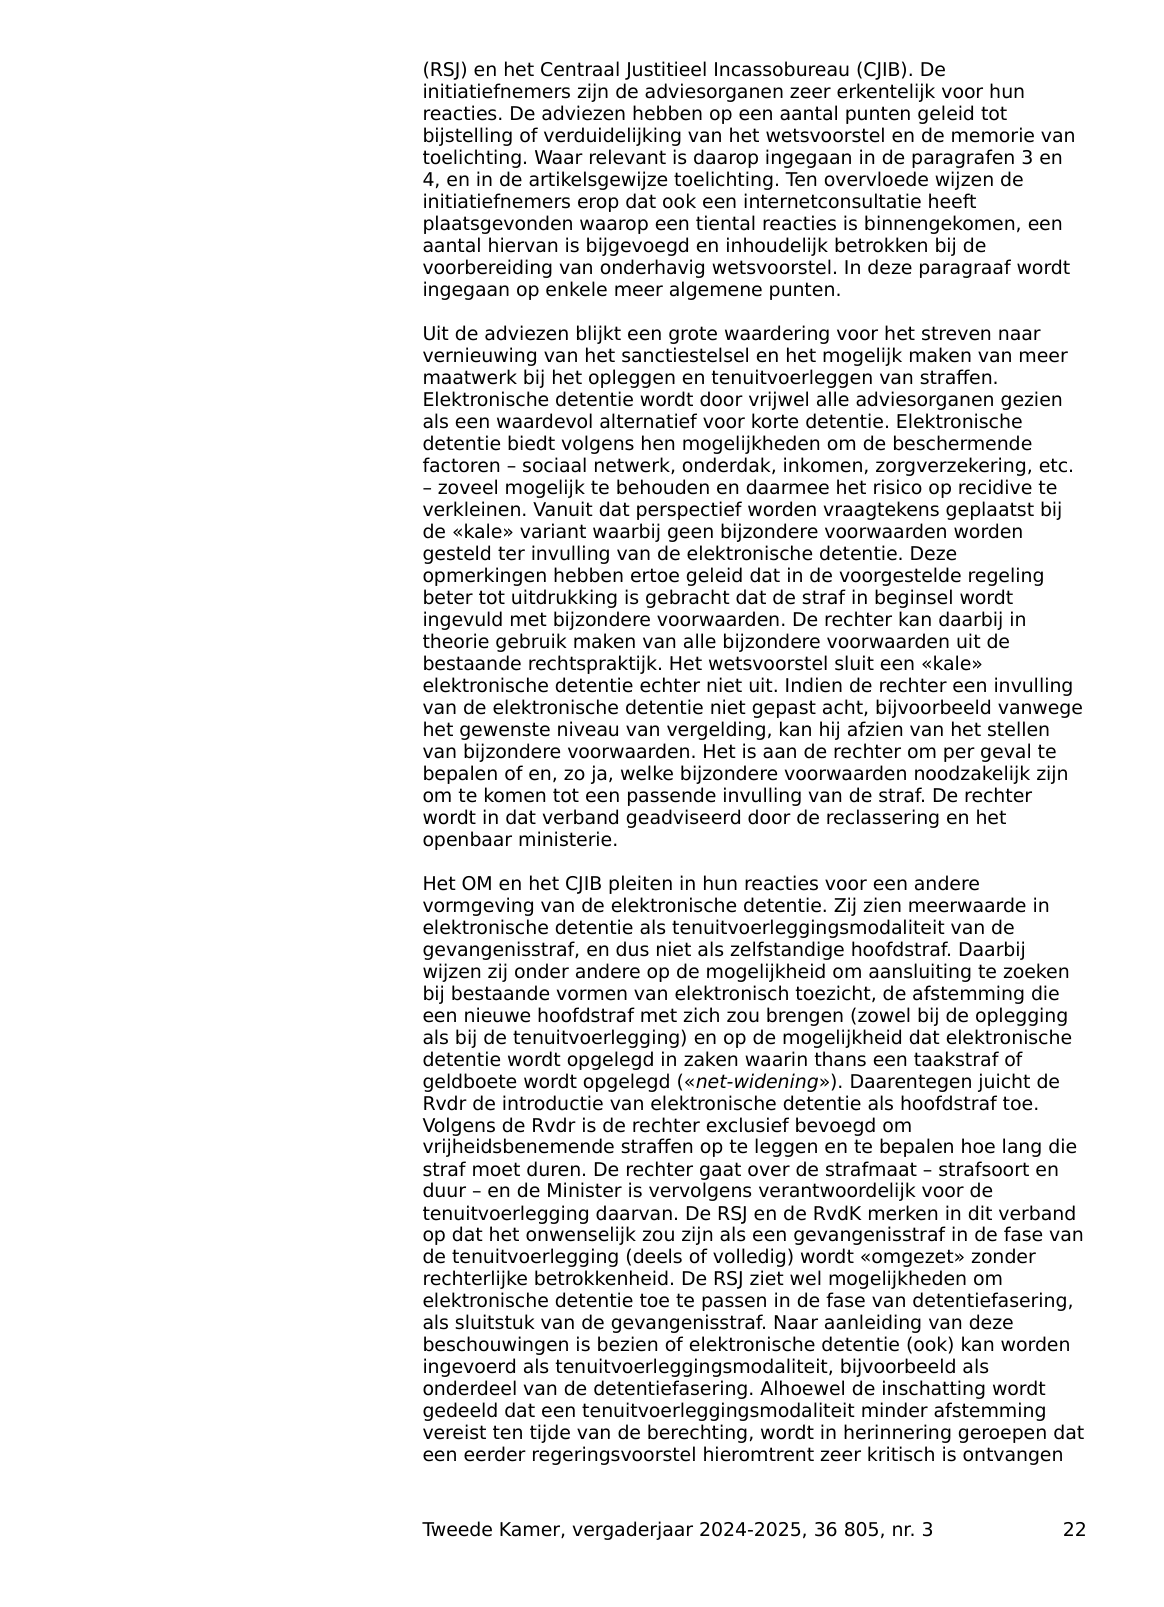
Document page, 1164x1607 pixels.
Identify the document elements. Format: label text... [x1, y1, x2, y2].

text (RSJ) en het Centraal Justitieel Incassobureau (CJIB). De initiatiefnemers zijn de adviesorganen zeer erkentelijk voor hun reacties. De adviezen hebben op een aantal punten geleid tot bijstelling of verduidelijking van het wetsvoorstel en de memorie van toelichting. Waar relevant is daarop ingegaan in de paragrafen 3 en 4, en in de artikelsgewijze toelichting. Ten overvloede wijzen de initiatiefnemers erop dat ook een internetconsultatie heeft plaatsgevonden waarop een tiental reacties is binnengekomen, een aantal hiervan is bijgevoegd en inhoudelijk betrokken bij de voorbereiding van onderhavig wetsvoorstel. In deze paragraaf wordt ingegaan op enkele meer algemene punten. [422, 59, 1087, 301]
text Het OM en het CJIB pleiten in hun reacties voor een andere vormgeving van de elektronische detentie. Zij zien meerwaarde in elektronische detentie als tenuitvoerleggingsmodaliteit van de gevangenisstraf, en dus niet als zelfstandige hoofdstraf. Daarbij wijzen zij onder andere op de mogelijkheid om aansluiting te zoeken bij bestaande vormen van elektronisch toezicht, de afstemming die een nieuwe hoofdstraf met zich zou brengen (zowel bij de oplegging als bij de tenuitvoerlegging) en op de mogelijkheid dat elektronische detentie wordt opgelegd in zaken waarin thans een taakstraf of geldboete wordt opgelegd («net-widening»). Daarentegen juicht de Rvdr de introductie van elektronische detentie als hoofdstraf toe. Volgens de Rvdr is de rechter exclusief bevoegd om vrijheidsbenemende straffen op te leggen en te bepalen hoe lang die straf moet duren. De rechter gaat over de strafmaat – strafsoort en duur – en de Minister is vervolgens verantwoordelijk voor de tenuitvoerlegging daarvan. De RSJ en de RvdK merken in dit verband op dat het onwenselijk zou zijn als een gevangenisstraf in de fase van de tenuitvoerlegging (deels of volledig) wordt «omgezet» zonder rechterlijke betrokkenheid. De RSJ ziet wel mogelijkheden om elektronische detentie toe te passen in de fase van detentiefasering, als sluitstuk van de gevangenisstraf. Naar aanleiding van deze beschouwingen is bezien of elektronische detentie (ook) kan worden ingevoerd als tenuitvoerleggingsmodaliteit, bijvoorbeeld als onderdeel van de detentiefasering. Alhoewel de inschatting wordt gedeeld dat een tenuitvoerleggingsmodaliteit minder afstemming vereist ten tijde van de berechting, wordt in herinnering geroepen dat een eerder regeringsvoorstel hieromtrent zeer kritisch is ontvangen [422, 873, 1087, 1466]
text Uit de adviezen blijkt een grote waardering voor het streven naar vernieuwing van het sanctiestelsel en het mogelijk maken van meer maatwerk bij het opleggen en tenuitvoerleggen van straffen. Elektronische detentie wordt door vrijwel alle adviesorganen gezien als een waardevol alternatief voor korte detentie. Elektronische detentie biedt volgens hen mogelijkheden om de beschermende factoren – sociaal netwerk, onderdak, inkomen, zorgverzekering, etc. – zoveel mogelijk te behouden en daarmee het risico op recidive te verkleinen. Vanuit dat perspectief worden vraagtekens geplaatst bij de «kale» variant waarbij geen bijzondere voorwaarden worden gesteld ter invulling van de elektronische detentie. Deze opmerkingen hebben ertoe geleid dat in de voorgestelde regeling beter tot uitdrukking is gebracht dat de straf in beginsel wordt ingevuld met bijzondere voorwaarden. De rechter kan daarbij in theorie gebruik maken van alle bijzondere voorwaarden uit de bestaande rechtspraktijk. Het wetsvoorstel sluit een «kale» elektronische detentie echter niet uit. Indien de rechter een invulling van de elektronische detentie niet gepast acht, bijvoorbeeld vanwege het gewenste niveau van vergelding, kan hij afzien van het stellen van bijzondere voorwaarden. Het is aan de rechter om per geval te bepalen of en, zo ja, welke bijzondere voorwaarden noodzakelijk zijn om te komen tot een passende invulling van de straf. De rechter wordt in dat verband geadviseerd door de reclassering en het openbaar ministerie. [422, 323, 1087, 851]
